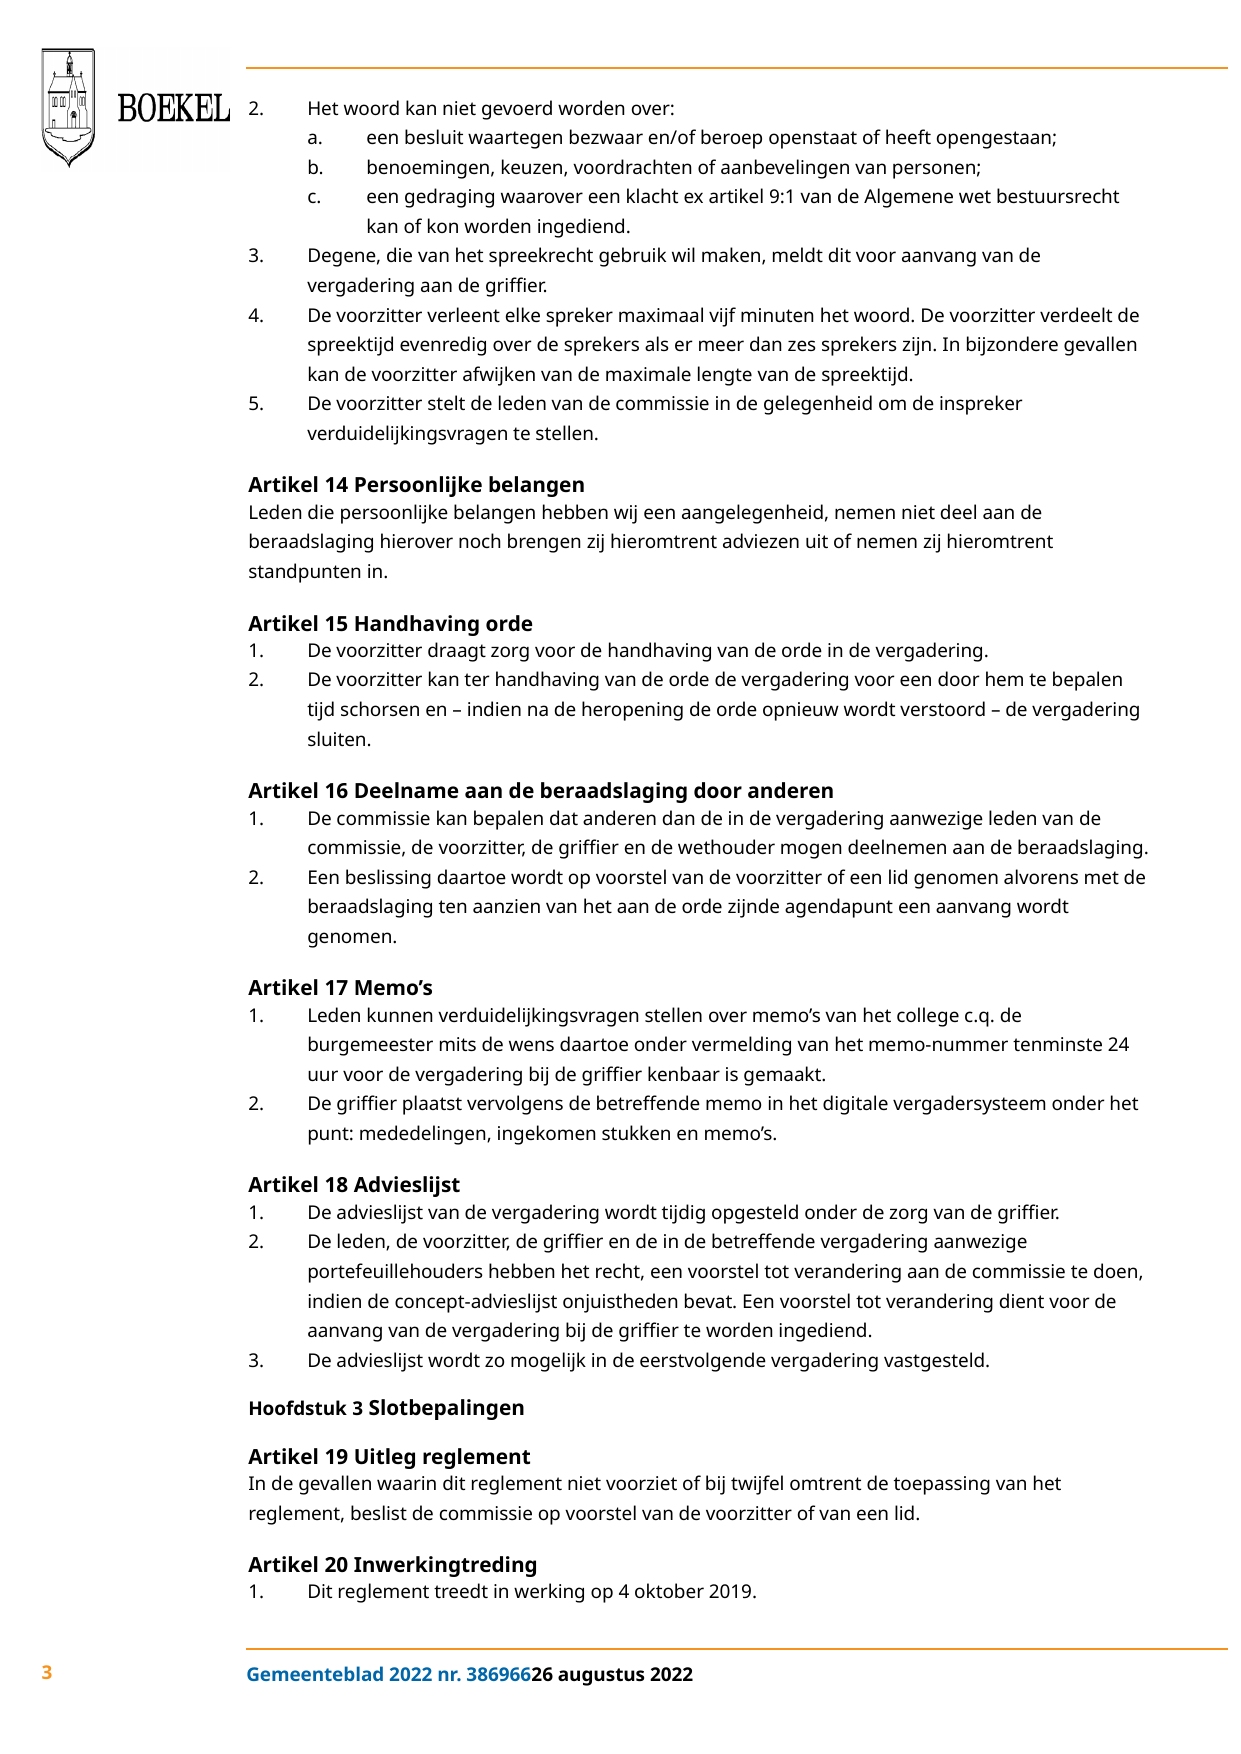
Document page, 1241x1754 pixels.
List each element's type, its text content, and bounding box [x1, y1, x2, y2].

list Het woord kan niet gevoerd worden over: [248, 95, 1152, 121]
list Een beslissing daartoe wordt op voorstel van de voorzitter of een lid genomen alvorens met de beraadslaging ten aanzien van het aan de orde zijnde agendapunt een aanvang wordt genomen. [248, 864, 1152, 949]
list De leden, de voorzitter, de griffier en de in de betreffende vergadering aanwezige portefeuillehouders hebben het recht, een voorstel tot verandering aan de commissie te doen, indien de concept-advieslijst onjuistheden bevat. Een voorstel tot verandering dient voor de aanvang van de vergadering bij de griffier te worden ingediend. [248, 1229, 1152, 1343]
list De voorzitter stelt de leden van de commissie in de gelegenheid om de inspreker verduidelijkingsvragen te stellen. [248, 391, 1152, 446]
list Degene, die van het spreekrecht gebruik wil maken, meldt dit voor aanvang van de vergadering aan de griffier. [248, 243, 1152, 298]
text In de gevallen waarin dit reglement niet voorziet of bij twijfel omtrent de toepassing van het reglement, beslist de commissie op voorstel van de voorzitter of van een lid. [248, 1470, 1152, 1526]
list De advieslijst wordt zo mogelijk in de eerstvolgende vergadering vastgesteld. [248, 1347, 1152, 1373]
list De griffier plaatst vervolgens de betreffende memo in het digitale vergadersysteem onder het punt: mededelingen, ingekomen stukken en memo’s. [248, 1091, 1152, 1146]
text Artikel 16 Deelname aan de beraadslaging door anderen [248, 776, 1152, 805]
list De voorzitter kan ter handhaving van de orde de vergadering voor een door hem te bepalen tijd schorsen en – indien na de heropening de orde opnieuw wordt verstoord – de vergadering sluiten. [248, 667, 1152, 752]
text Leden die persoonlijke belangen hebben wij een aangelegenheid, nemen niet deel aan de beraadslaging hierover noch brengen zij hieromtrent adviezen uit of nemen zij hieromtrent standpunten in. [248, 499, 1152, 584]
text Artikel 19 Uitleg reglement [248, 1442, 1152, 1470]
list Dit reglement treedt in werking op 4 oktober 2019. [248, 1579, 1152, 1604]
text Artikel 20 Inwerkingtreding [248, 1550, 1152, 1579]
text Artikel 14 Persoonlijke belangen [248, 471, 1152, 499]
text Hoofdstuk 3 Slotbepalingen [248, 1393, 1152, 1421]
text Artikel 17 Memo’s [248, 973, 1152, 1002]
list De voorzitter draagt zorg voor de handhaving van de orde in de vergadering. [248, 637, 1152, 663]
list De advieslijst van de vergadering wordt tijdig opgesteld onder de zorg van de griffier. [248, 1199, 1152, 1225]
list Leden kunnen verduidelijkingsvragen stellen over memo’s van het college c.q. de burgemeester mits de wens daartoe onder vermelding van het memo-nummer tenminste 24 uur voor de vergadering bij de griffier kenbaar is gemaakt. [248, 1002, 1152, 1087]
list een besluit waartegen bezwaar en/of beroep openstaat of heeft opengestaan; [307, 124, 1152, 150]
list benoemingen, keuzen, voordrachten of aanbevelingen van personen; [307, 154, 1152, 180]
list De commissie kan bepalen dat anderen dan de in de vergadering aanwezige leden van de commissie, de voorzitter, de griffier en de wethouder mogen deelnemen aan de beraadslaging. [248, 805, 1152, 860]
text Artikel 18 Advieslijst [248, 1171, 1152, 1199]
list De voorzitter verleent elke spreker maximaal vijf minuten het woord. De voorzitter verdeelt de spreektijd evenredig over de sprekers als er meer dan zes sprekers zijn. In bijzondere gevallen kan de voorzitter afwijken van de maximale lengte van de spreektijd. [248, 302, 1152, 387]
list een gedraging waarover een klacht ex artikel 9:1 van de Algemene wet bestuursrecht kan of kon worden ingediend. [307, 183, 1152, 239]
text Artikel 15 Handhaving orde [248, 609, 1152, 637]
picture [41, 47, 231, 172]
